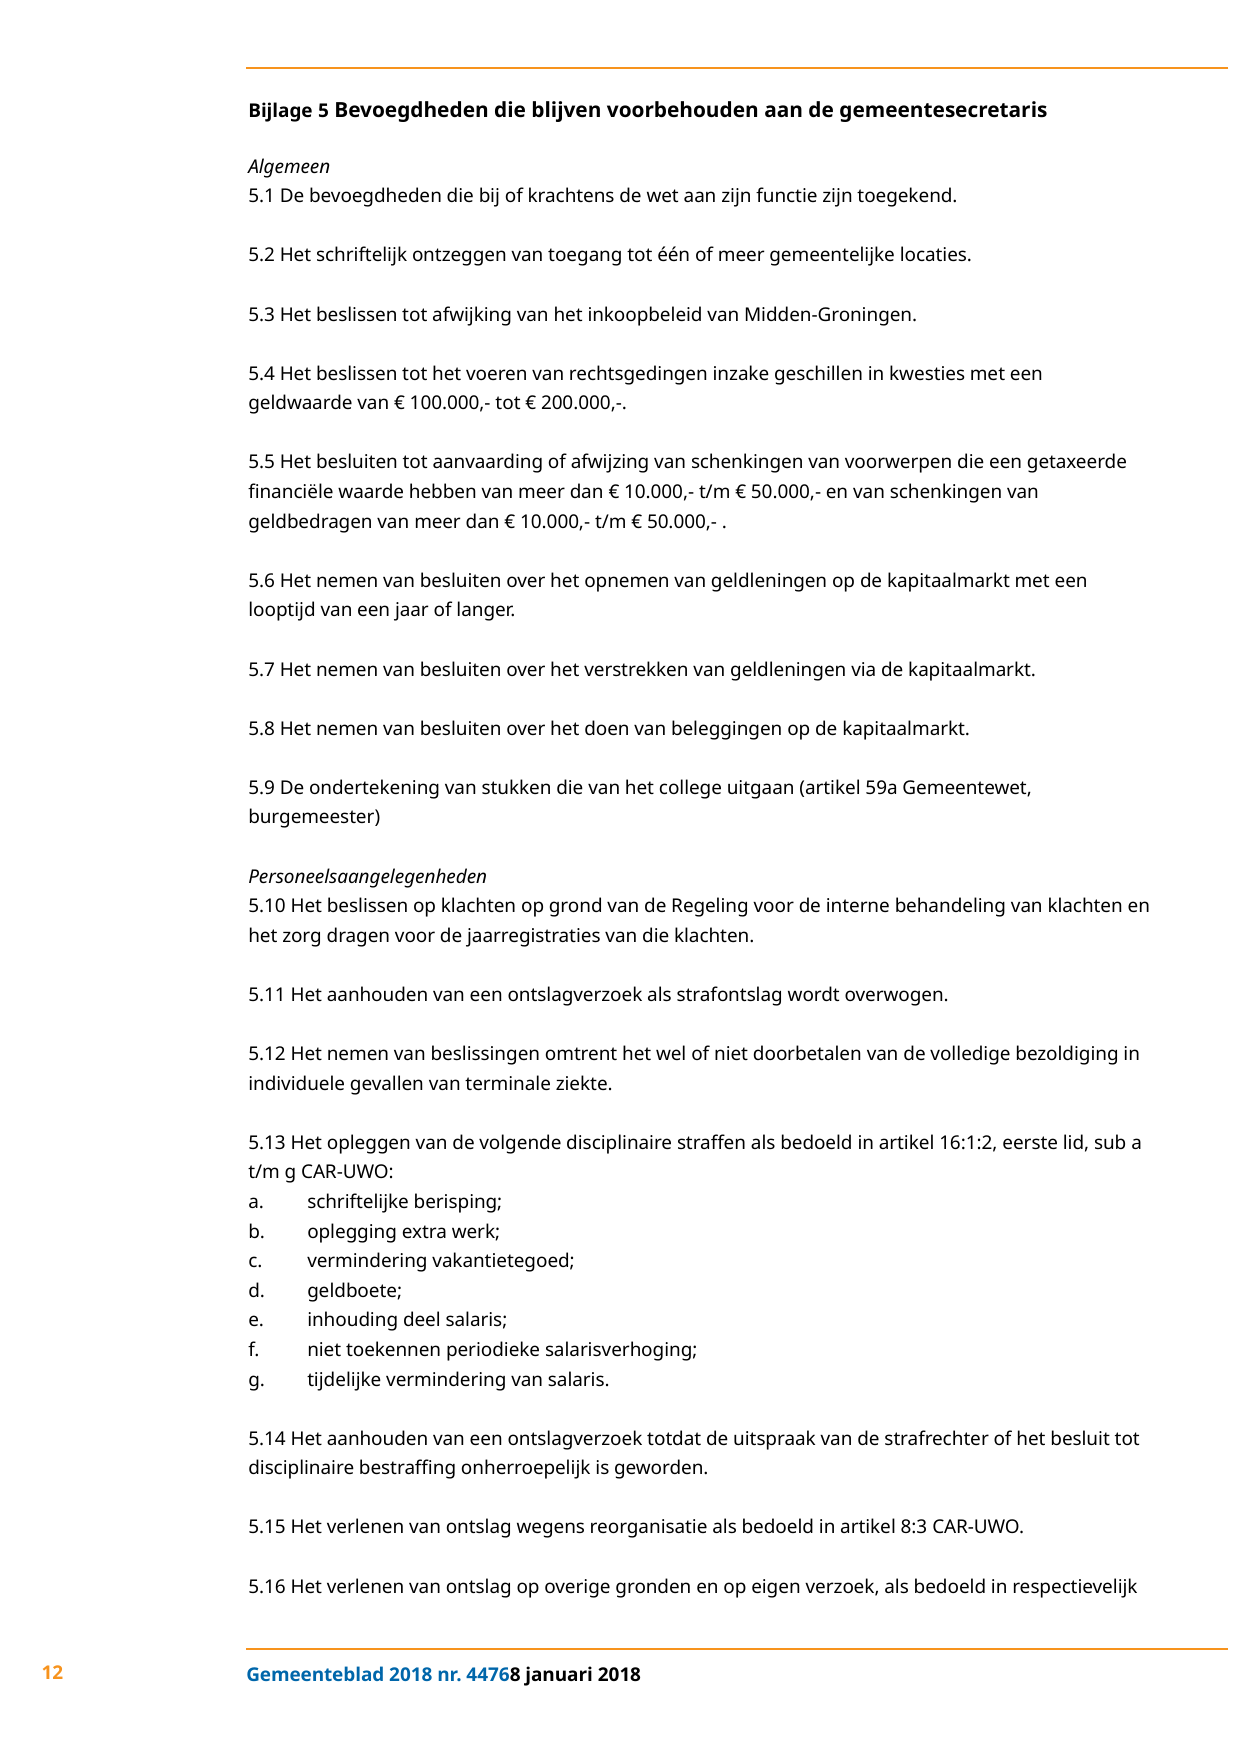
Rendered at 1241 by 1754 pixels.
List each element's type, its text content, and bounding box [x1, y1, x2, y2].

text 5.6 Het nemen van besluiten over het opnemen van geldleningen op de kapitaalmarkt met een looptijd van een jaar of langer. [248, 567, 1152, 622]
text 5.11 Het aanhouden van een ontslagverzoek als strafontslag wordt overwogen. [248, 981, 1152, 1007]
text 5.5 Het besluiten tot aanvaarding of afwijzing van schenkingen van voorwerpen die een getaxeerde financiële waarde hebben van meer dan € 10.000,- t/m € 50.000,- en van schenkingen van geldbedragen van meer dan € 10.000,- t/m € 50.000,- . [248, 449, 1152, 534]
text 5.16 Het verlenen van ontslag op overige gronden en op eigen verzoek, als bedoeld in respectievelijk [248, 1573, 1152, 1599]
list geldboete; [248, 1277, 1152, 1303]
text 5.1 De bevoegdheden die bij of krachtens de wet aan zijn functie zijn toegekend. [248, 182, 1152, 208]
list niet toekennen periodieke salarisverhoging; [248, 1336, 1152, 1362]
text Bijlage 5 Bevoegdheden die blijven voorbehouden aan de gemeentesecretaris [248, 95, 1152, 123]
text 5.14 Het aanhouden van een ontslagverzoek totdat de uitspraak van de strafrechter of het besluit tot disciplinaire bestraffing onherroepelijk is geworden. [248, 1425, 1152, 1480]
list vermindering vakantietegoed; [248, 1247, 1152, 1273]
text 5.3 Het beslissen tot afwijking van het inkoopbeleid van Midden-Groningen. [248, 301, 1152, 327]
text 5.13 Het opleggen van de volgende disciplinaire straffen als bedoeld in artikel 16:1:2, eerste lid, sub a t/m g CAR-UWO: [248, 1129, 1152, 1184]
text 5.12 Het nemen van beslissingen omtrent het wel of niet doorbetalen van de volledige bezoldiging in individuele gevallen van terminale ziekte. [248, 1040, 1152, 1096]
list oplegging extra werk; [248, 1218, 1152, 1244]
text Algemeen [248, 153, 1152, 179]
list schriftelijke berisping; [248, 1188, 1152, 1214]
picture [41, 47, 231, 172]
list inhouding deel salaris; [248, 1307, 1152, 1332]
text 5.4 Het beslissen tot het voeren van rechtsgedingen inzake geschillen in kwesties met een geldwaarde van € 100.000,- tot € 200.000,-. [248, 360, 1152, 415]
text 5.15 Het verlenen van ontslag wegens reorganisatie als bedoeld in artikel 8:3 CAR-UWO. [248, 1514, 1152, 1539]
text 5.10 Het beslissen op klachten op grond van de Regeling voor de interne behandeling van klachten en het zorg dragen voor de jaarregistraties van die klachten. [248, 892, 1152, 948]
text 5.2 Het schriftelijk ontzeggen van toegang tot één of meer gemeentelijke locaties. [248, 242, 1152, 267]
list tijdelijke vermindering van salaris. [248, 1366, 1152, 1392]
text 5.8 Het nemen van besluiten over het doen van beleggingen op de kapitaalmarkt. [248, 715, 1152, 741]
text Personeelsaangelegenheden [248, 863, 1152, 889]
text 5.9 De ondertekening van stukken die van het college uitgaan (artikel 59a Gemeentewet, burgemeester) [248, 774, 1152, 829]
text 5.7 Het nemen van besluiten over het verstrekken van geldleningen via de kapitaalmarkt. [248, 656, 1152, 682]
